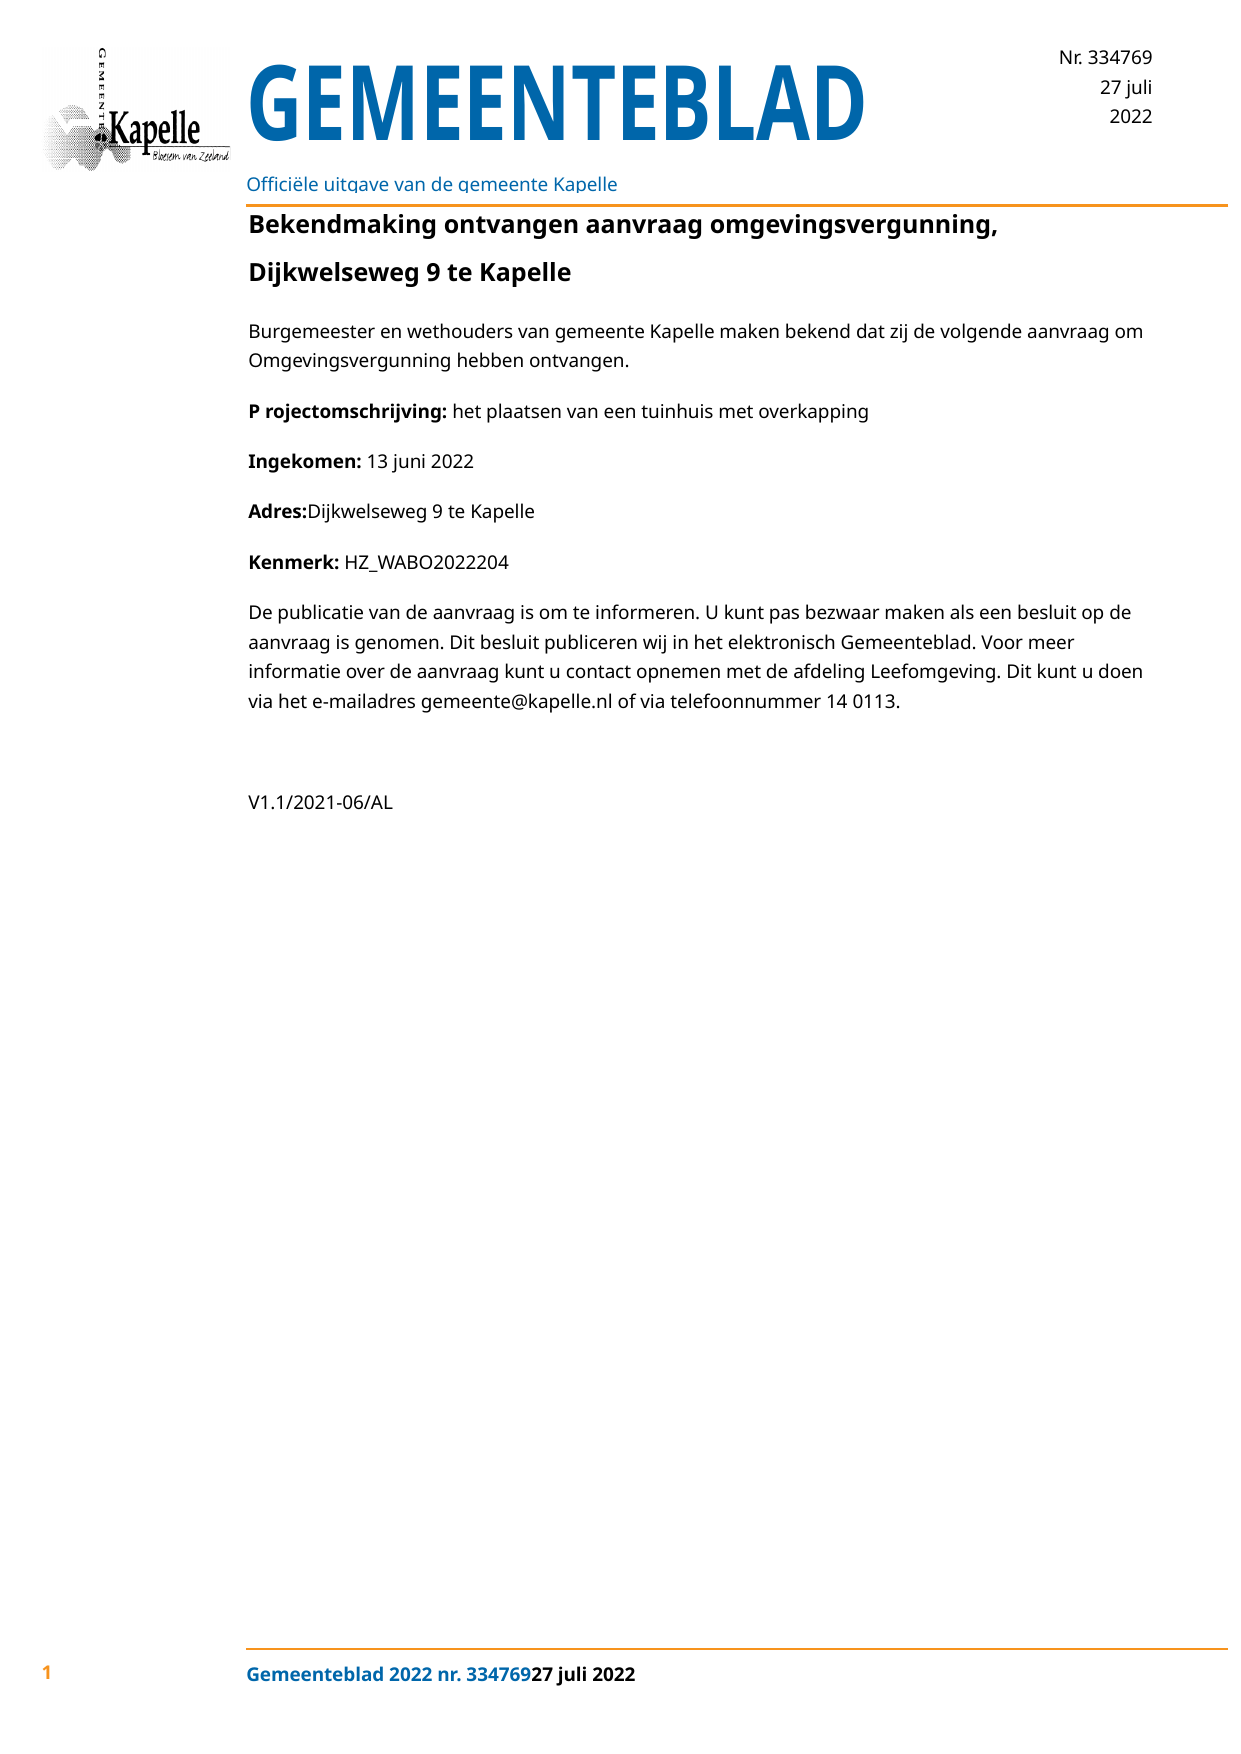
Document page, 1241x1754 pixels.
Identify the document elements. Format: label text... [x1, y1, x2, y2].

text V1.1/2021-06/AL [248, 789, 1152, 815]
text P rojectomschrijving: het plaatsen van een tuinhuis met overkapping [248, 398, 1152, 424]
picture [41, 47, 231, 172]
text Kenmerk: HZ_WABO2022204 [248, 549, 1152, 575]
text Adres:Dijkwelseweg 9 te Kapelle [248, 499, 1152, 524]
text Bekendmaking ontvangen aanvraag omgevingsvergunning, Dijkwelseweg 9 te Kapelle [248, 207, 1152, 288]
text De publicatie van de aanvraag is om te informeren. U kunt pas bezwaar maken als een besluit op de aanvraag is genomen. Dit besluit publiceren wij in het elektronisch Gemeenteblad. Voor meer informatie over de aanvraag kunt u contact opnemen met de afdeling Leefomgeving. Dit kunt u doen via het e-mailadres gemeente@kapelle.nl of via telefoonnummer 14 0113. [248, 599, 1152, 714]
text Burgemeester en wethouders van gemeente Kapelle maken bekend dat zij de volgende aanvraag om Omgevingsvergunning hebben ontvangen. [248, 318, 1152, 373]
text Ingekomen: 13 juni 2022 [248, 448, 1152, 474]
